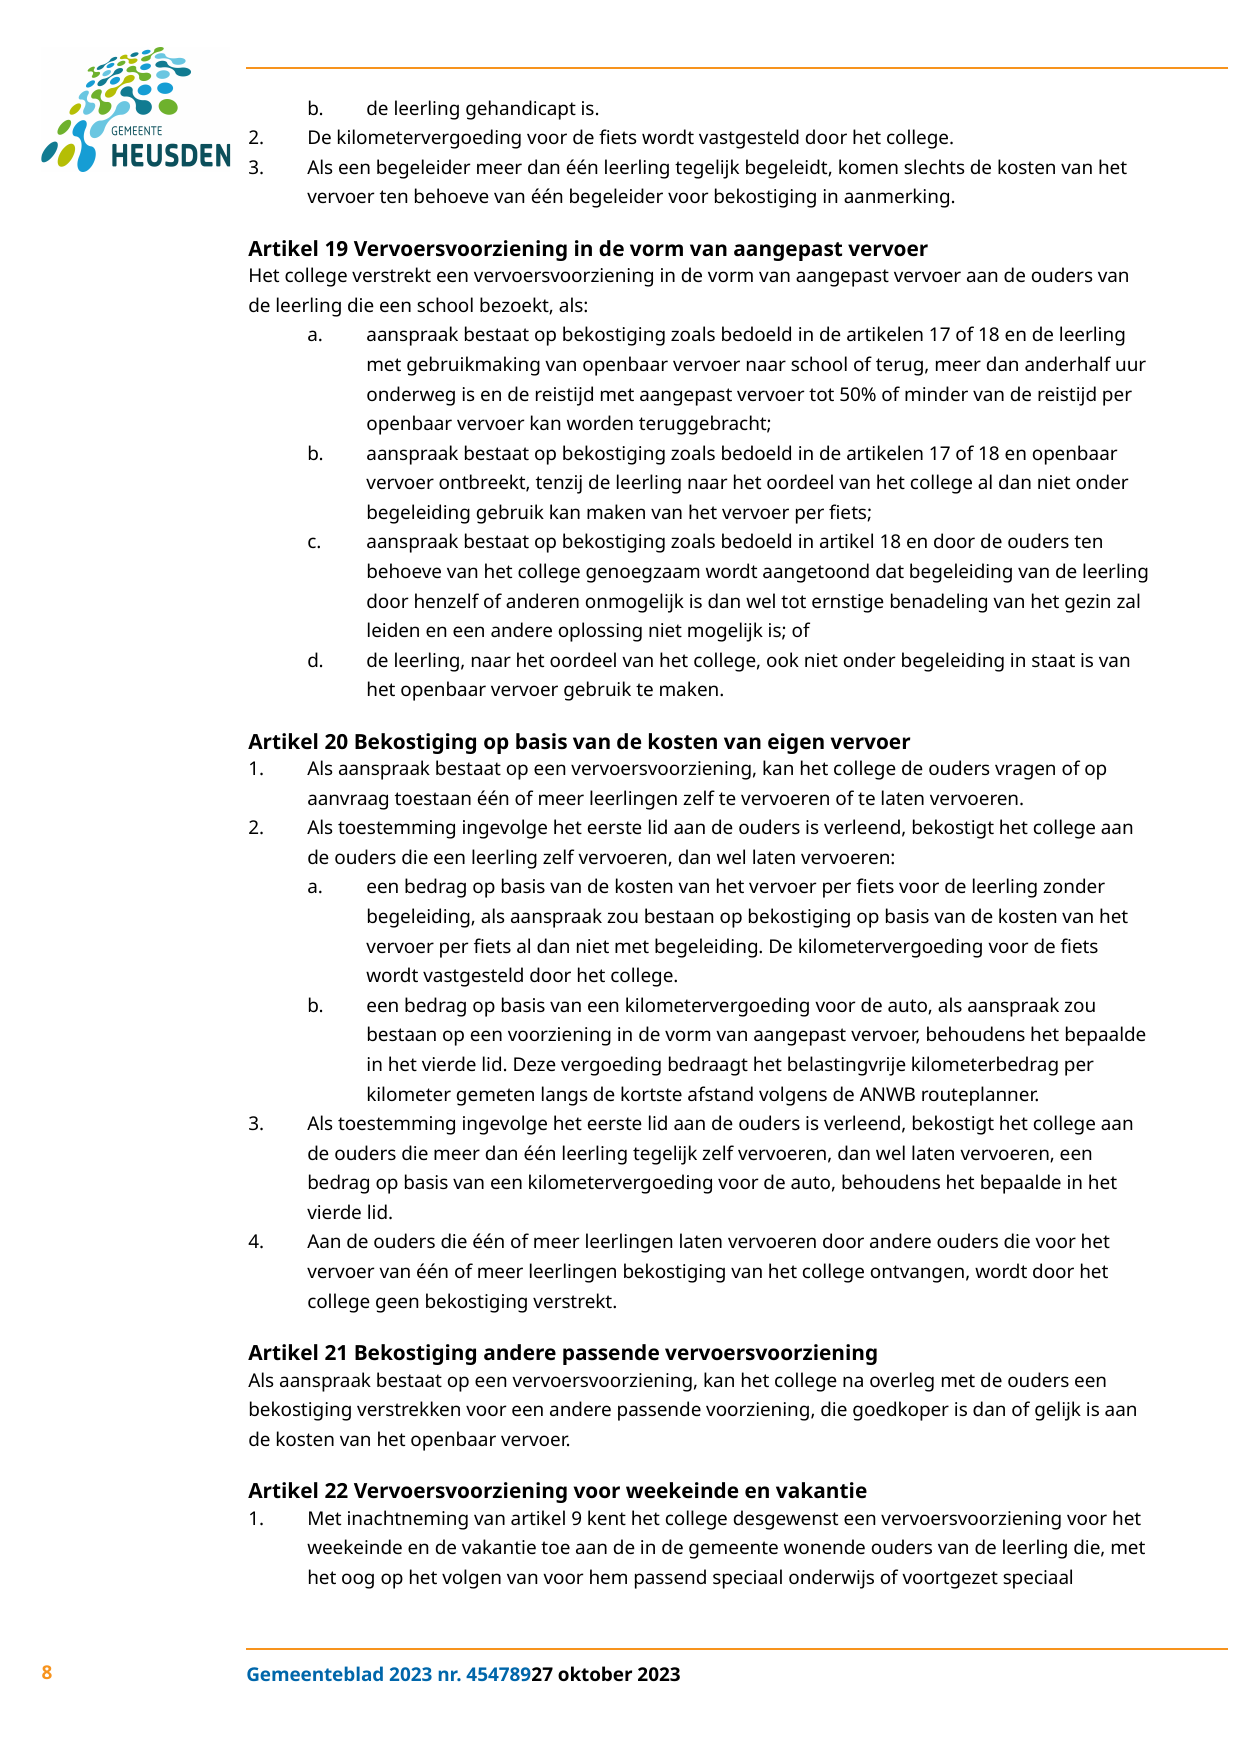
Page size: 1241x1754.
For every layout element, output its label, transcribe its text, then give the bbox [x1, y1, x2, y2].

list De kilometervergoeding voor de fiets wordt vastgesteld door het college. [248, 124, 1152, 150]
text Artikel 21 Bekostiging andere passende vervoersvoorziening [248, 1338, 1152, 1367]
text Als aanspraak bestaat op een vervoersvoorziening, kan het college na overleg met de ouders een bekostiging verstrekken voor een andere passende voorziening, die goedkoper is dan of gelijk is aan de kosten van het openbaar vervoer. [248, 1367, 1152, 1452]
list de leerling gehandicapt is. [307, 95, 1152, 121]
text Het college verstrekt een vervoersvoorziening in de vorm van aangepast vervoer aan de ouders van de leerling die een school bezoekt, als: [248, 262, 1152, 318]
list aanspraak bestaat op bekostiging zoals bedoeld in artikel 18 en door de ouders ten behoeve van het college genoegzaam wordt aangetoond dat begeleiding van de leerling door henzelf of anderen onmogelijk is dan wel tot ernstige benadeling van het gezin zal leiden en een andere oplossing niet mogelijk is; of [307, 529, 1152, 643]
list aanspraak bestaat op bekostiging zoals bedoeld in de artikelen 17 of 18 en de leerling met gebruikmaking van openbaar vervoer naar school of terug, meer dan anderhalf uur onderweg is en de reistijd met aangepast vervoer tot 50% of minder van de reistijd per openbaar vervoer kan worden teruggebracht; [307, 322, 1152, 436]
picture [41, 47, 231, 172]
list Als aanspraak bestaat op een vervoersvoorziening, kan het college de ouders vragen of op aanvraag toestaan één of meer leerlingen zelf te vervoeren of te laten vervoeren. [248, 755, 1152, 811]
list Als toestemming ingevolge het eerste lid aan de ouders is verleend, bekostigt het college aan de ouders die een leerling zelf vervoeren, dan wel laten vervoeren: [248, 814, 1152, 870]
list Als toestemming ingevolge het eerste lid aan de ouders is verleend, bekostigt het college aan de ouders die meer dan één leerling tegelijk zelf vervoeren, dan wel laten vervoeren, een bedrag op basis van een kilometervergoeding voor de auto, behoudens het bepaalde in het vierde lid. [248, 1110, 1152, 1225]
list Aan de ouders die één of meer leerlingen laten vervoeren door andere ouders die voor het vervoer van één of meer leerlingen bekostiging van het college ontvangen, wordt door het college geen bekostiging verstrekt. [248, 1229, 1152, 1314]
list Als een begeleider meer dan één leerling tegelijk begeleidt, komen slechts de kosten van het vervoer ten behoeve van één begeleider voor bekostiging in aanmerking. [248, 154, 1152, 209]
list aanspraak bestaat op bekostiging zoals bedoeld in de artikelen 17 of 18 en openbaar vervoer ontbreekt, tenzij de leerling naar het oordeel van het college al dan niet onder begeleiding gebruik kan maken van het vervoer per fiets; [307, 440, 1152, 525]
text Artikel 22 Vervoersvoorziening voor weekeinde en vakantie [248, 1476, 1152, 1505]
list een bedrag op basis van een kilometervergoeding voor de auto, als aanspraak zou bestaan op een voorziening in de vorm van aangepast vervoer, behoudens het bepaalde in het vierde lid. Deze vergoeding bedraagt het belastingvrije kilometerbedrag per kilometer gemeten langs de kortste afstand volgens de ANWB routeplanner. [307, 992, 1152, 1107]
list Met inachtneming van artikel 9 kent het college desgewenst een vervoersvoorziening voor het weekeinde en de vakantie toe aan de in de gemeente wonende ouders van de leerling die, met het oog op het volgen van voor hem passend speciaal onderwijs of voortgezet speciaal [248, 1505, 1152, 1590]
list een bedrag op basis van de kosten van het vervoer per fiets voor de leerling zonder begeleiding, als aanspraak zou bestaan op bekostiging op basis van de kosten van het vervoer per fiets al dan niet met begeleiding. De kilometervergoeding voor de fiets wordt vastgesteld door het college. [307, 874, 1152, 988]
list de leerling, naar het oordeel van het college, ook niet onder begeleiding in staat is van het openbaar vervoer gebruik te maken. [307, 647, 1152, 702]
text Artikel 19 Vervoersvoorziening in de vorm van aangepast vervoer [248, 234, 1152, 262]
text Artikel 20 Bekostiging op basis van de kosten van eigen vervoer [248, 727, 1152, 755]
